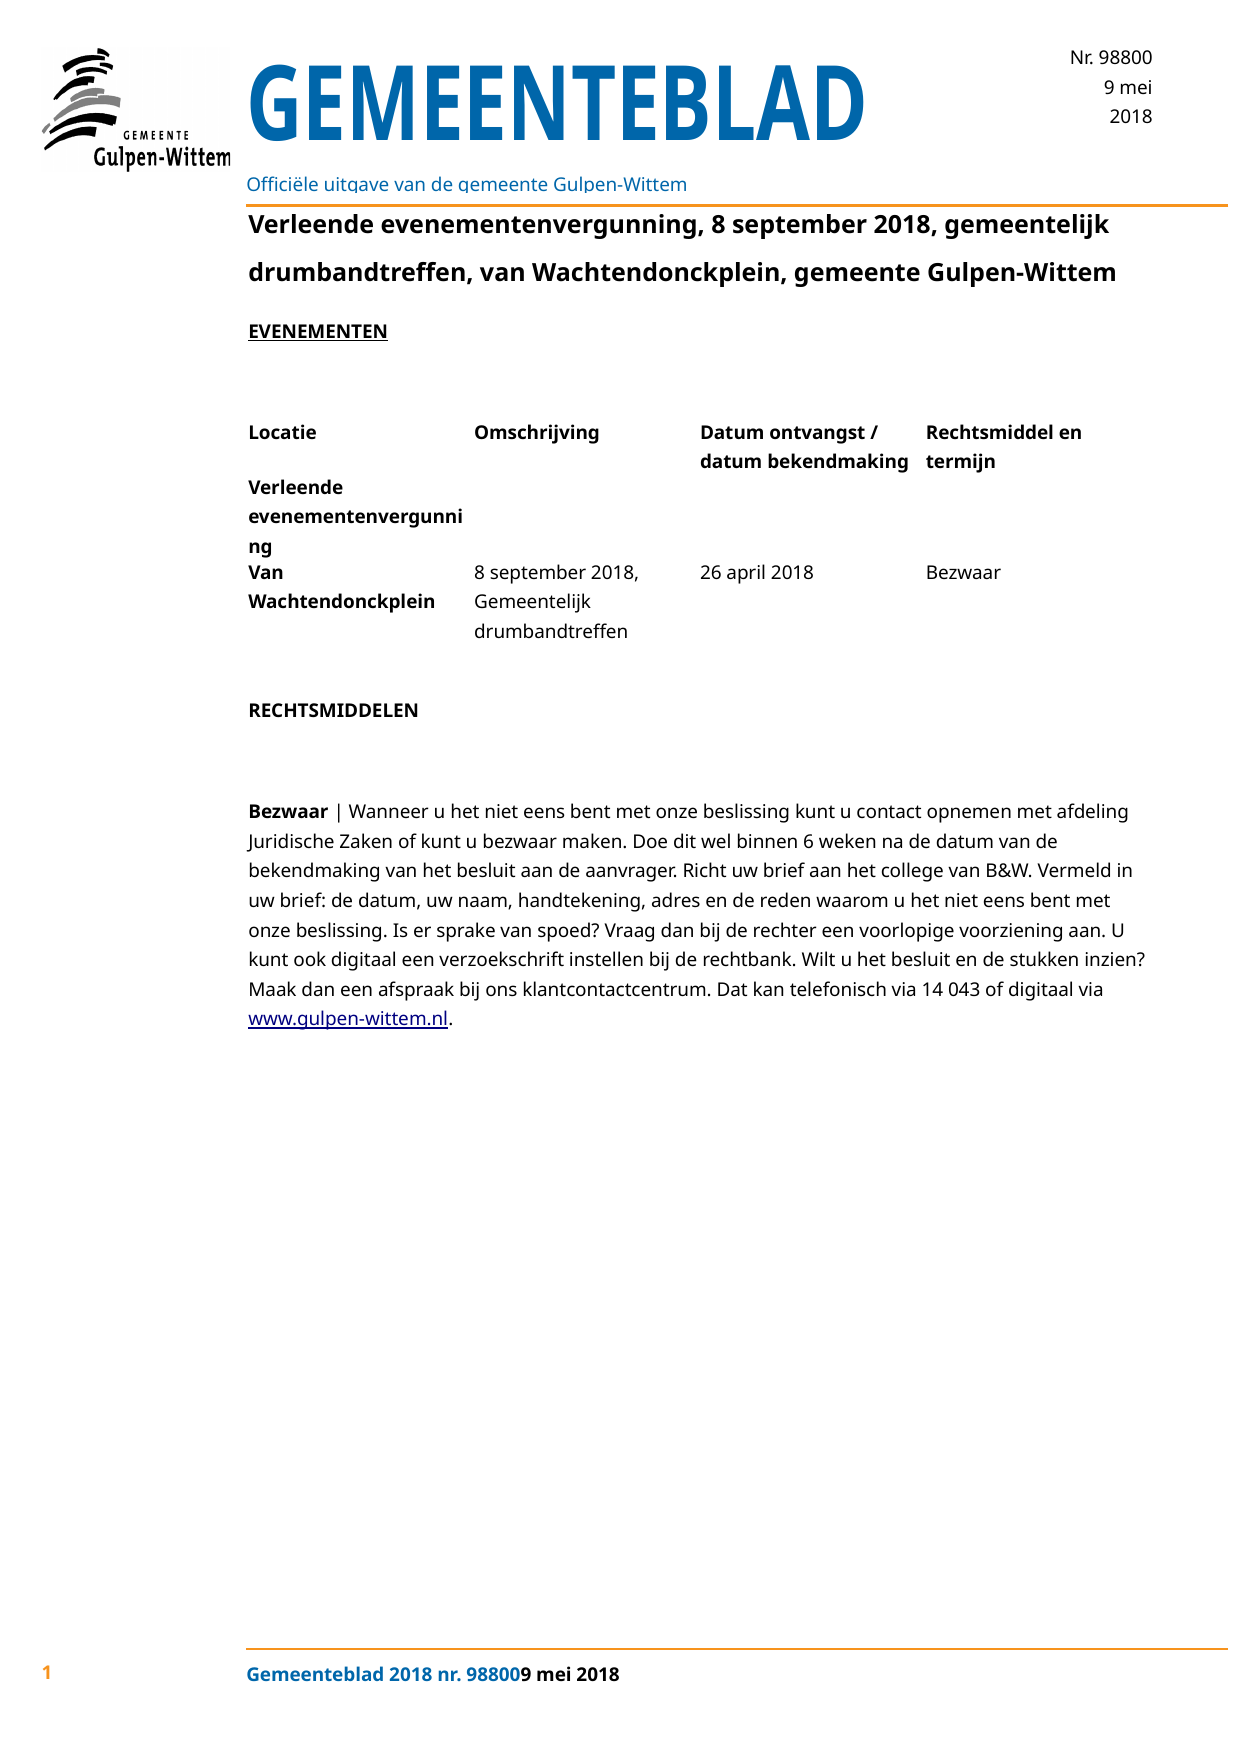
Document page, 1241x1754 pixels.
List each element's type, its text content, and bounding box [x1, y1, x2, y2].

table_cell Verleende evenementenvergunning [248, 474, 474, 559]
text EVENEMENTEN [248, 318, 1152, 344]
table_header Omschrijving [474, 419, 700, 474]
table_cell Van Wachtendonckplein [248, 559, 474, 644]
table_cell 26 april 2018 [700, 559, 926, 644]
table_cell 8 september 2018, Gemeentelijk drumbandtreffen [474, 559, 700, 644]
table_cell Bezwaar [926, 559, 1152, 644]
table_cell [926, 474, 1152, 559]
text Verleende evenementenvergunning, 8 september 2018, gemeentelijk drumbandtreffen, van Wachtendonckplein, gemeente Gulpen-Wittem [248, 207, 1152, 288]
table_header Rechtsmiddel en termijn [926, 419, 1152, 474]
text RECHTSMIDDELEN [248, 698, 1152, 723]
table_header Locatie [248, 419, 474, 474]
picture [41, 47, 231, 172]
table_cell [474, 474, 700, 559]
table_header Datum ontvangst / datum bekendmaking [700, 419, 926, 474]
table_cell [700, 474, 926, 559]
text Bezwaar | Wanneer u het niet eens bent met onze beslissing kunt u contact opnemen met afdeling Juridische Zaken of kunt u bezwaar maken. Doe dit wel binnen 6 weken na de datum van de bekendmaking van het besluit aan de aanvrager. Richt uw brief aan het college van B&W. Vermeld in uw brief: de datum, uw naam, handtekening, adres en de reden waarom u het niet eens bent met onze beslissing. Is er sprake van spoed? Vraag dan bij de rechter een voorlopige voorziening aan. U kunt ook digitaal een verzoekschrift instellen bij de rechtbank. Wilt u het besluit en de stukken inzien? Maak dan een afspraak bij ons klantcontactcentrum. Dat kan telefonisch via 14 043 of digitaal via www.gulpen-wittem.nl. [248, 798, 1152, 1031]
